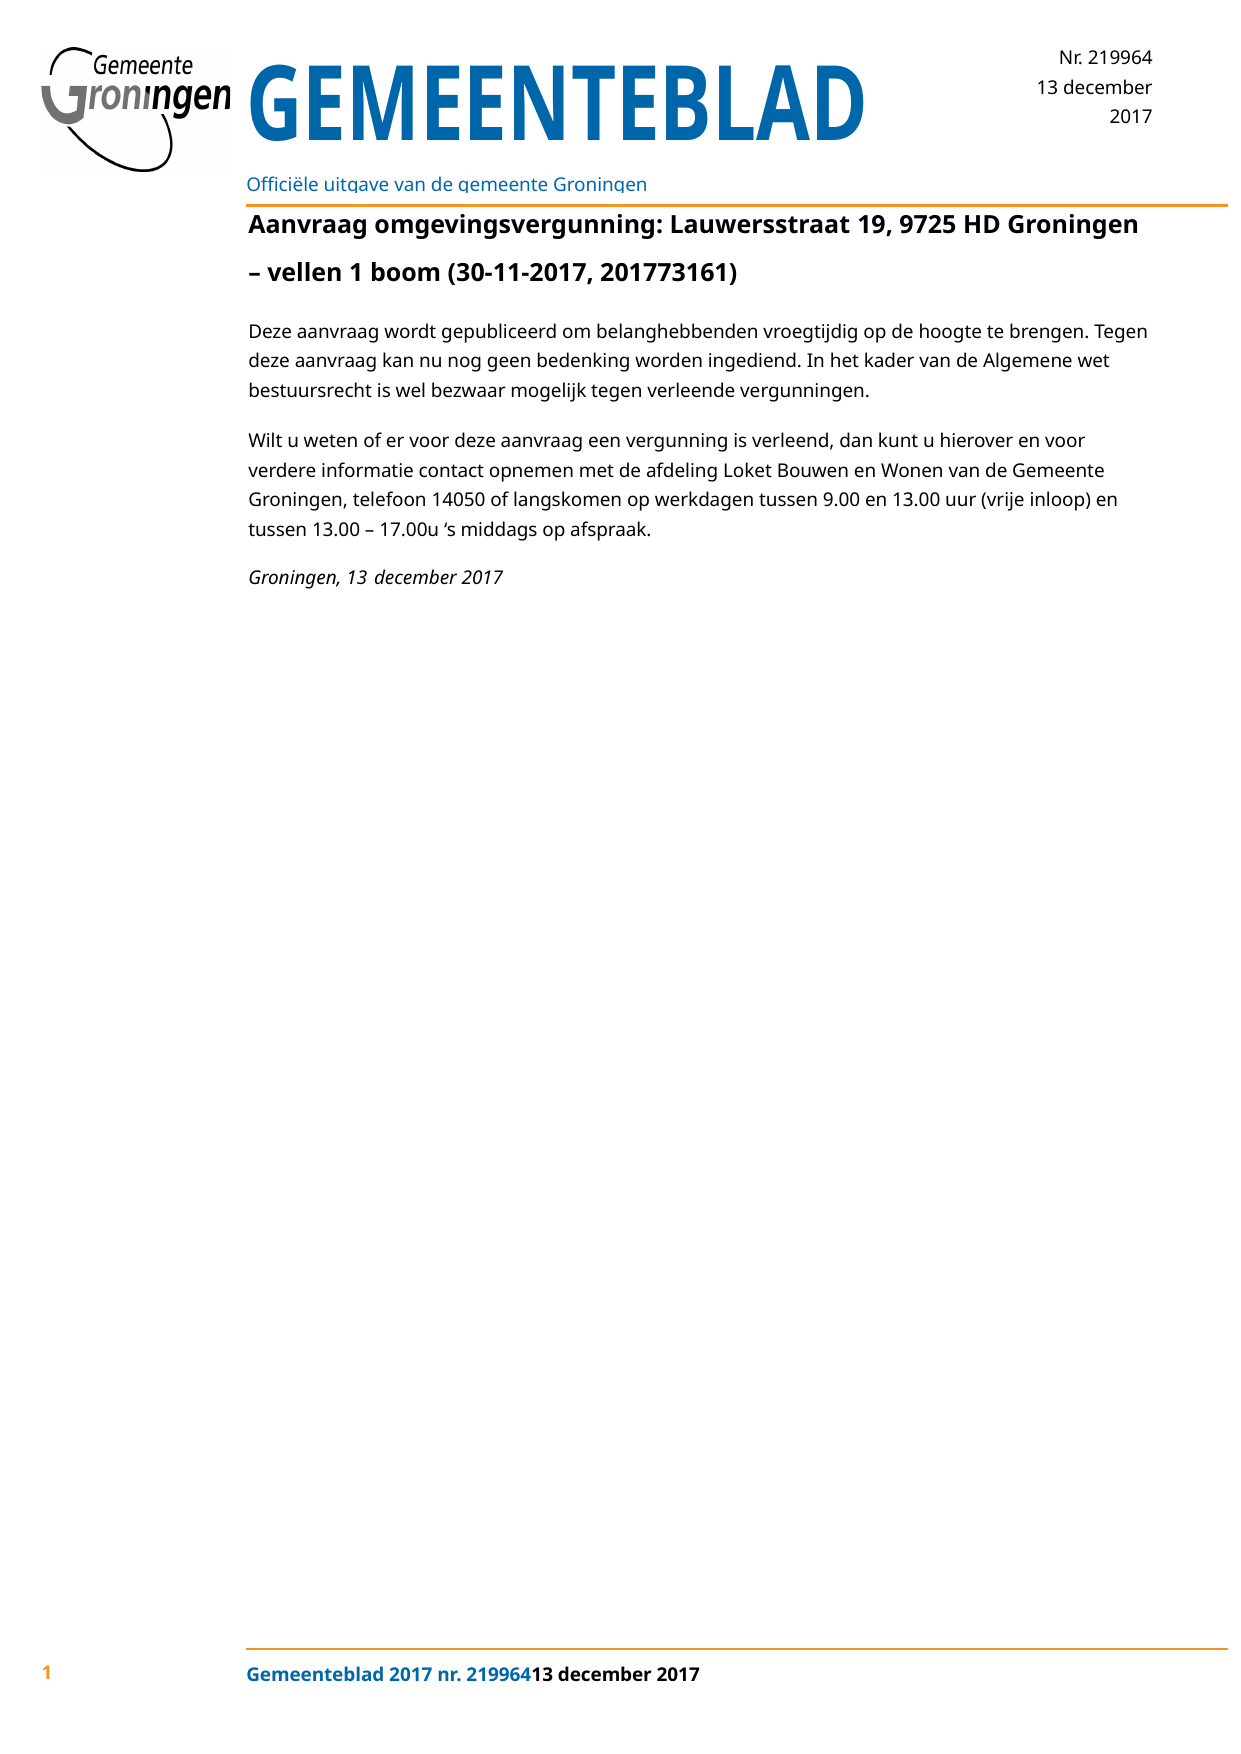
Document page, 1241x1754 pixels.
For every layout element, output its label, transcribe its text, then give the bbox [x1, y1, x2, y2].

text Groningen, 13 december 2017 [248, 564, 1152, 590]
text Wilt u weten of er voor deze aanvraag een vergunning is verleend, dan kunt u hierover en voor verdere informatie contact opnemen met de afdeling Loket Bouwen en Wonen van de Gemeente Groningen, telefoon 14050 of langskomen op werkdagen tussen 9.00 en 13.00 uur (vrije inloop) en tussen 13.00 – 17.00u ‘s middags op afspraak. [248, 427, 1152, 542]
text Deze aanvraag wordt gepubliceerd om belanghebbenden vroegtijdig op de hoogte te brengen. Tegen deze aanvraag kan nu nog geen bedenking worden ingediend. In het kader van de Algemene wet bestuursrecht is wel bezwaar mogelijk tegen verleende vergunningen. [248, 318, 1152, 403]
picture [41, 47, 231, 172]
text Aanvraag omgevingsvergunning: Lauwersstraat 19, 9725 HD Groningen – vellen 1 boom (30-11-2017, 201773161) [248, 207, 1152, 288]
